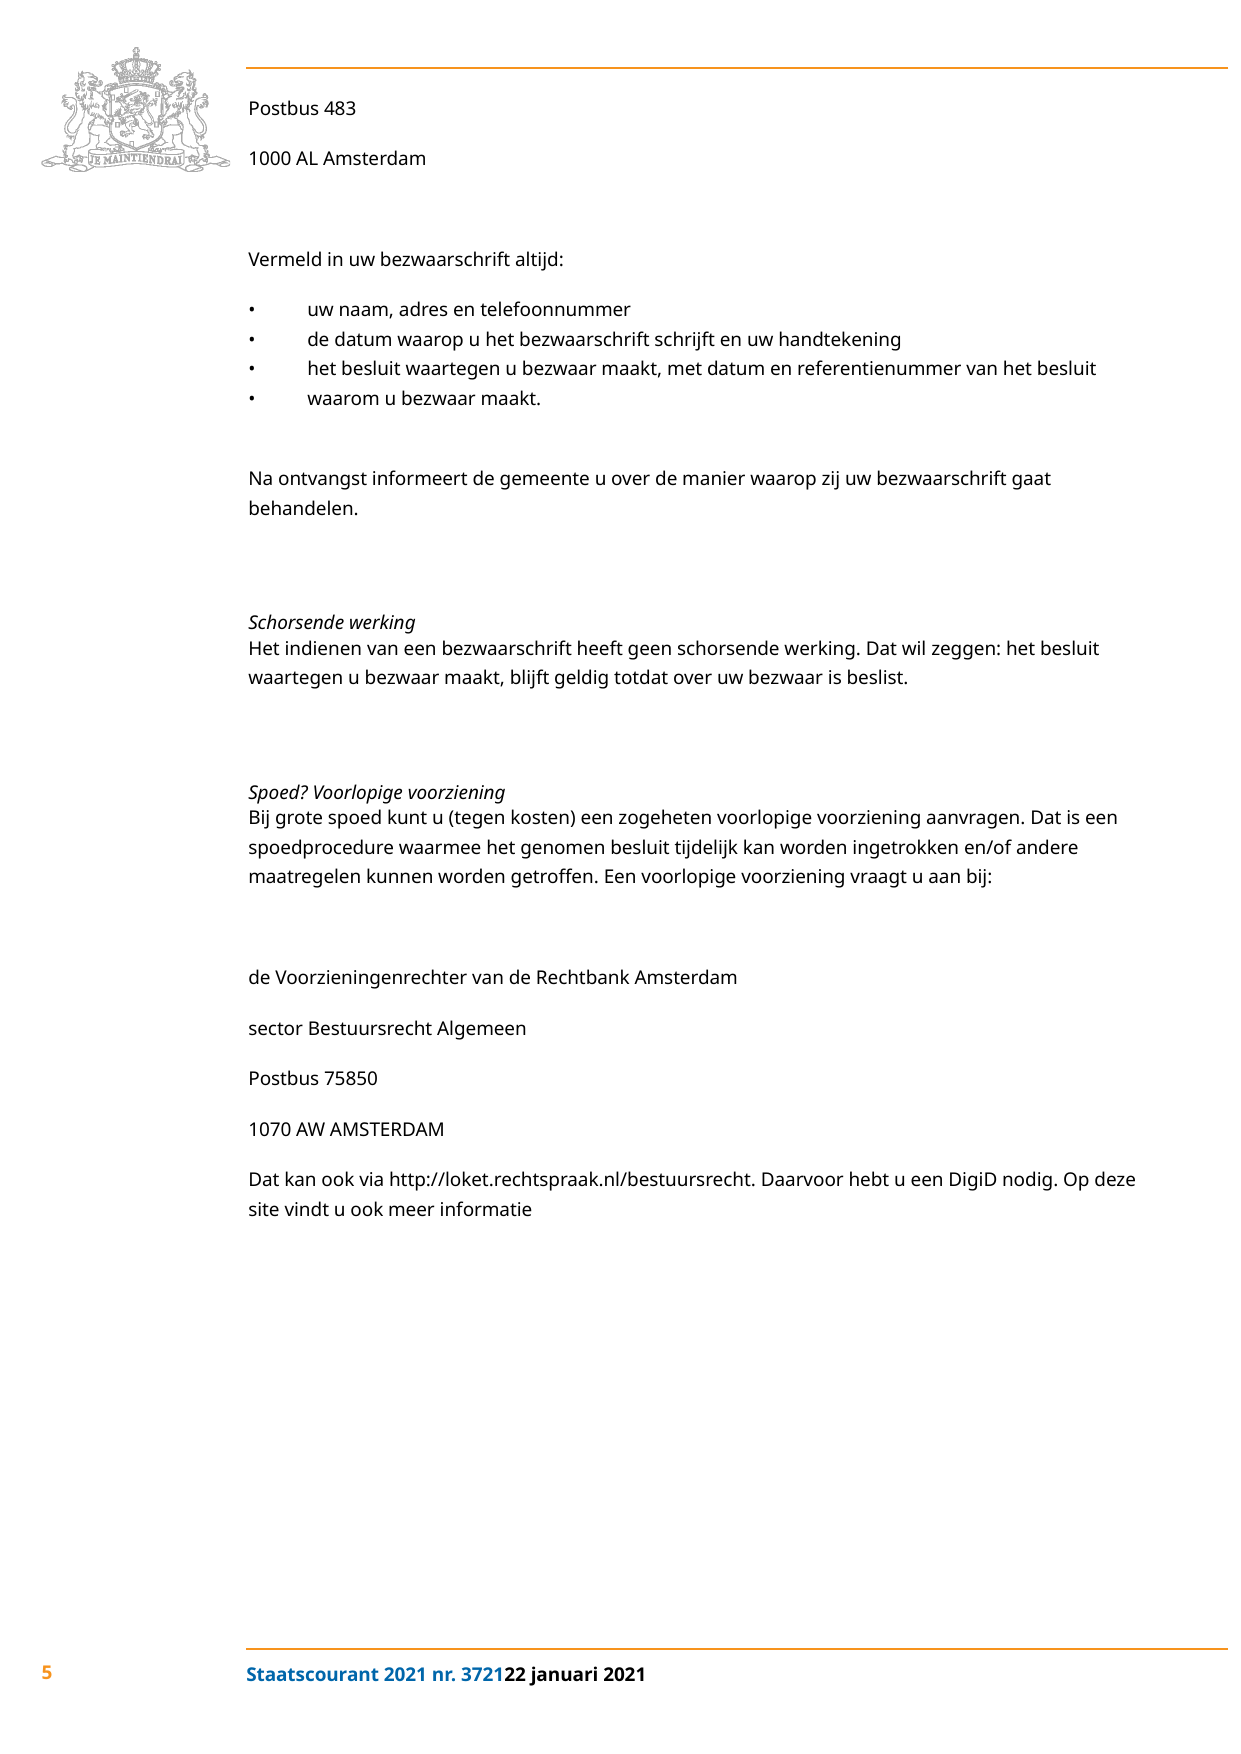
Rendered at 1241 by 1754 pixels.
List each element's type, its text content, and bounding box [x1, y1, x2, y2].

list de datum waarop u het bezwaarschrift schrijft en uw handtekening [248, 326, 1152, 352]
text Schorsende werking [248, 609, 1152, 635]
text Bij grote spoed kunt u (tegen kosten) een zogeheten voorlopige voorziening aanvragen. Dat is een spoedprocedure waarmee het genomen besluit tijdelijk kan worden ingetrokken en/of andere maatregelen kunnen worden getroffen. Een voorlopige voorziening vraagt u aan bij: [248, 804, 1152, 889]
text Het indienen van een bezwaarschrift heeft geen schorsende werking. Dat wil zeggen: het besluit waartegen u bezwaar maakt, blijft geldig totdat over uw bezwaar is beslist. [248, 635, 1152, 690]
text 1070 AW AMSTERDAM [248, 1116, 1152, 1142]
text Postbus 483 [248, 95, 1152, 121]
list uw naam, adres en telefoonnummer [248, 296, 1152, 322]
text sector Bestuursrecht Algemeen [248, 1015, 1152, 1041]
text Spoed? Voorlopige voorziening [248, 779, 1152, 804]
text Postbus 75850 [248, 1065, 1152, 1091]
list waarom u bezwaar maakt. [248, 385, 1152, 411]
text Dat kan ook via http://loket.rechtspraak.nl/bestuursrecht. Daarvoor hebt u een DigiD nodig. Op deze site vindt u ook meer informatie [248, 1166, 1152, 1222]
text Na ontvangst informeert de gemeente u over de manier waarop zij uw bezwaarschrift gaat behandelen. [248, 465, 1152, 521]
list het besluit waartegen u bezwaar maakt, met datum en referentienummer van het besluit [248, 356, 1152, 381]
text Vermeld in uw bezwaarschrift altijd: [248, 246, 1152, 272]
text de Voorzieningenrechter van de Rechtbank Amsterdam [248, 964, 1152, 990]
picture [41, 47, 231, 172]
text 1000 AL Amsterdam [248, 145, 1152, 171]
